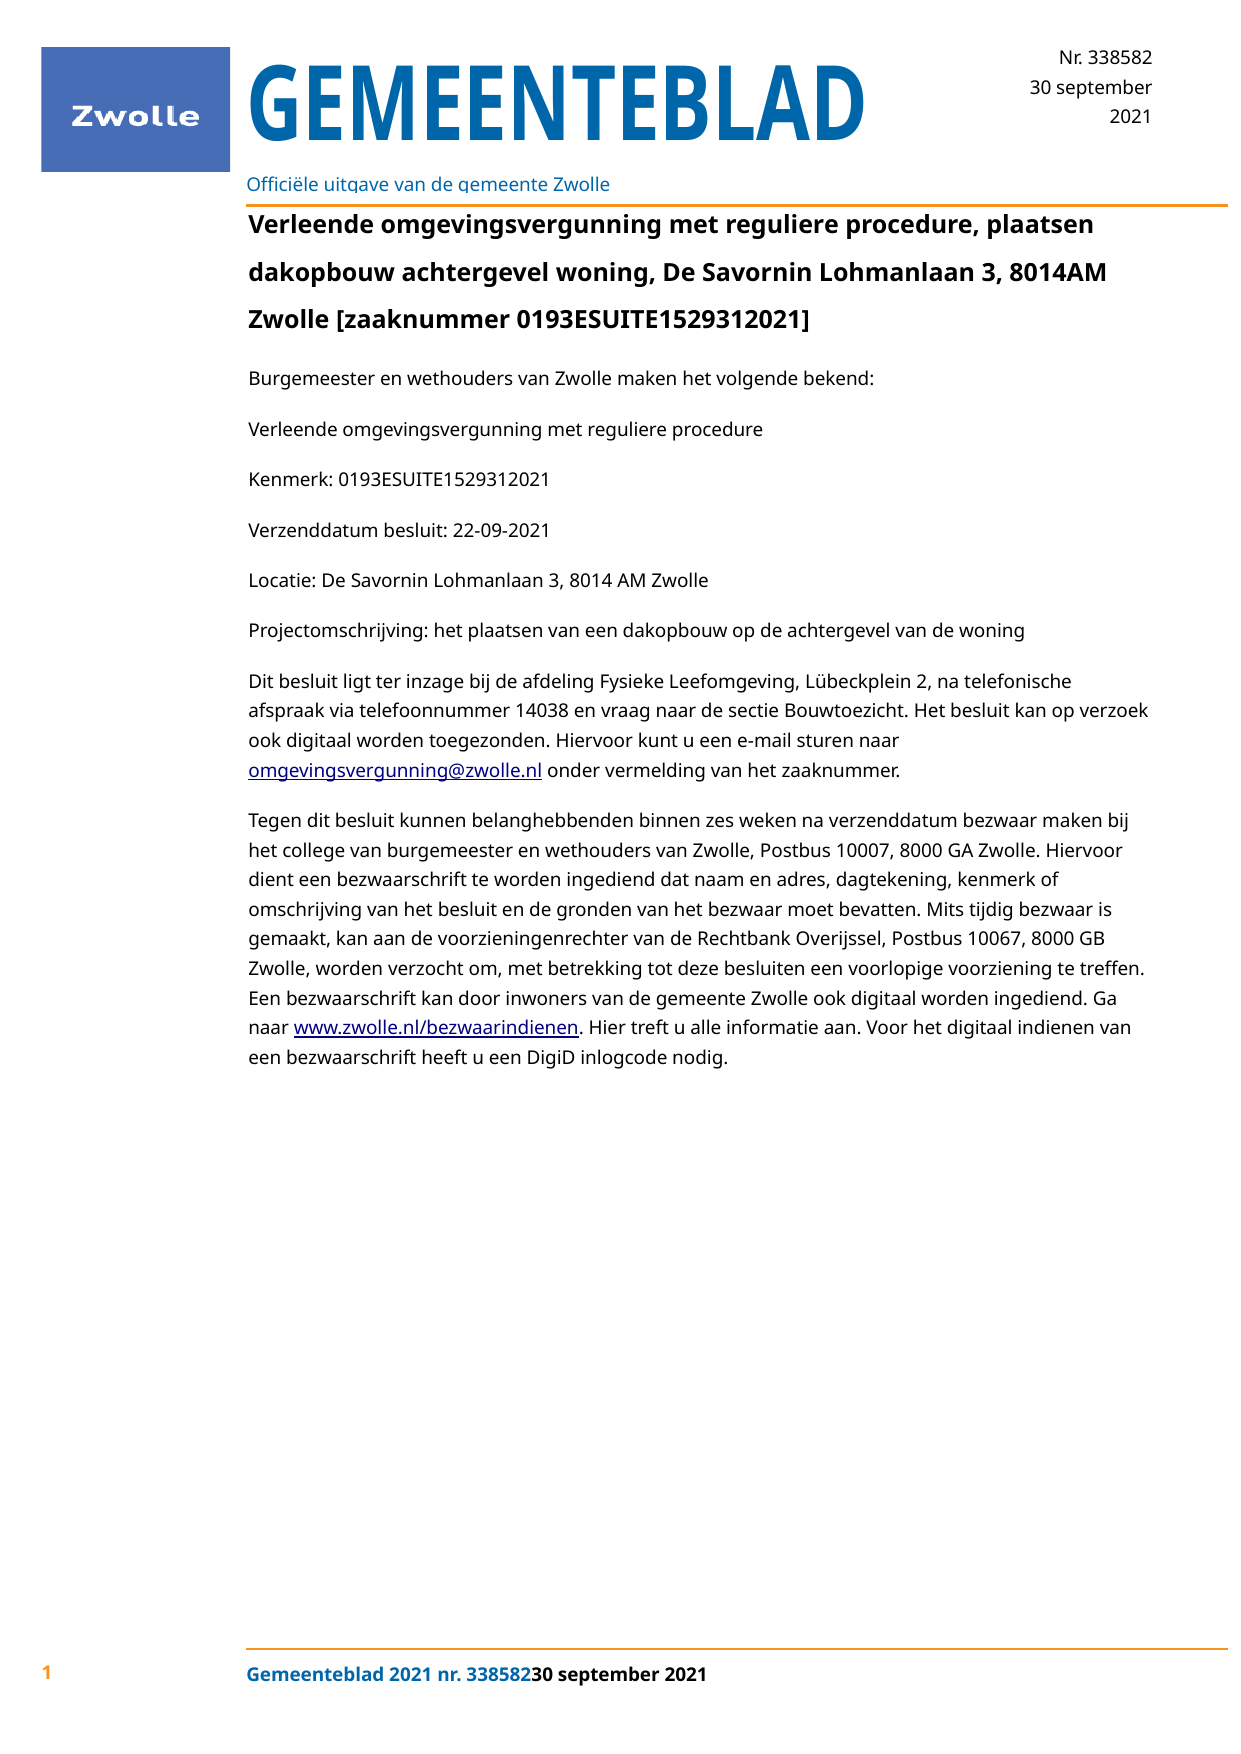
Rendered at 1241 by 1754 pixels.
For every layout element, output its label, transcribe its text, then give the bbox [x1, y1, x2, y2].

text Verleende omgevingsvergunning met reguliere procedure, plaatsen dakopbouw achtergevel woning, De Savornin Lohmanlaan 3, 8014AM Zwolle [zaaknummer 0193ESUITE1529312021] [248, 207, 1152, 336]
text Dit besluit ligt ter inzage bij de afdeling Fysieke Leefomgeving, Lübeckplein 2, na telefonische afspraak via telefoonnummer 14038 en vraag naar de sectie Bouwtoezicht. Het besluit kan op verzoek ook digitaal worden toegezonden. Hiervoor kunt u een e-mail sturen naar omgevingsvergunning@zwolle.nl onder vermelding van het zaaknummer. [248, 668, 1152, 782]
text Verleende omgevingsvergunning met reguliere procedure [248, 416, 1152, 442]
text Burgemeester en wethouders van Zwolle maken het volgende bekend: [248, 366, 1152, 391]
picture [41, 47, 231, 172]
text Locatie: De Savornin Lohmanlaan 3, 8014 AM Zwolle [248, 567, 1152, 593]
text Projectomschrijving: het plaatsen van een dakopbouw op de achtergevel van de woning [248, 618, 1152, 643]
text Kenmerk: 0193ESUITE1529312021 [248, 466, 1152, 492]
text Verzenddatum besluit: 22-09-2021 [248, 517, 1152, 542]
text Tegen dit besluit kunnen belanghebbenden binnen zes weken na verzenddatum bezwaar maken bij het college van burgemeester en wethouders van Zwolle, Postbus 10007, 8000 GA Zwolle. Hiervoor dient een bezwaarschrift te worden ingediend dat naam en adres, dagtekening, kenmerk of omschrijving van het besluit en de gronden van het bezwaar moet bevatten. Mits tijdig bezwaar is gemaakt, kan aan de voorzieningenrechter van de Rechtbank Overijssel, Postbus 10067, 8000 GB Zwolle, worden verzocht om, met betrekking tot deze besluiten een voorlopige voorziening te treffen. Een bezwaarschrift kan door inwoners van de gemeente Zwolle ook digitaal worden ingediend. Ga naar www.zwolle.nl/bezwaarindienen. Hier treft u alle informatie aan. Voor het digitaal indienen van een bezwaarschrift heeft u een DigiD inlogcode nodig. [248, 807, 1152, 1069]
